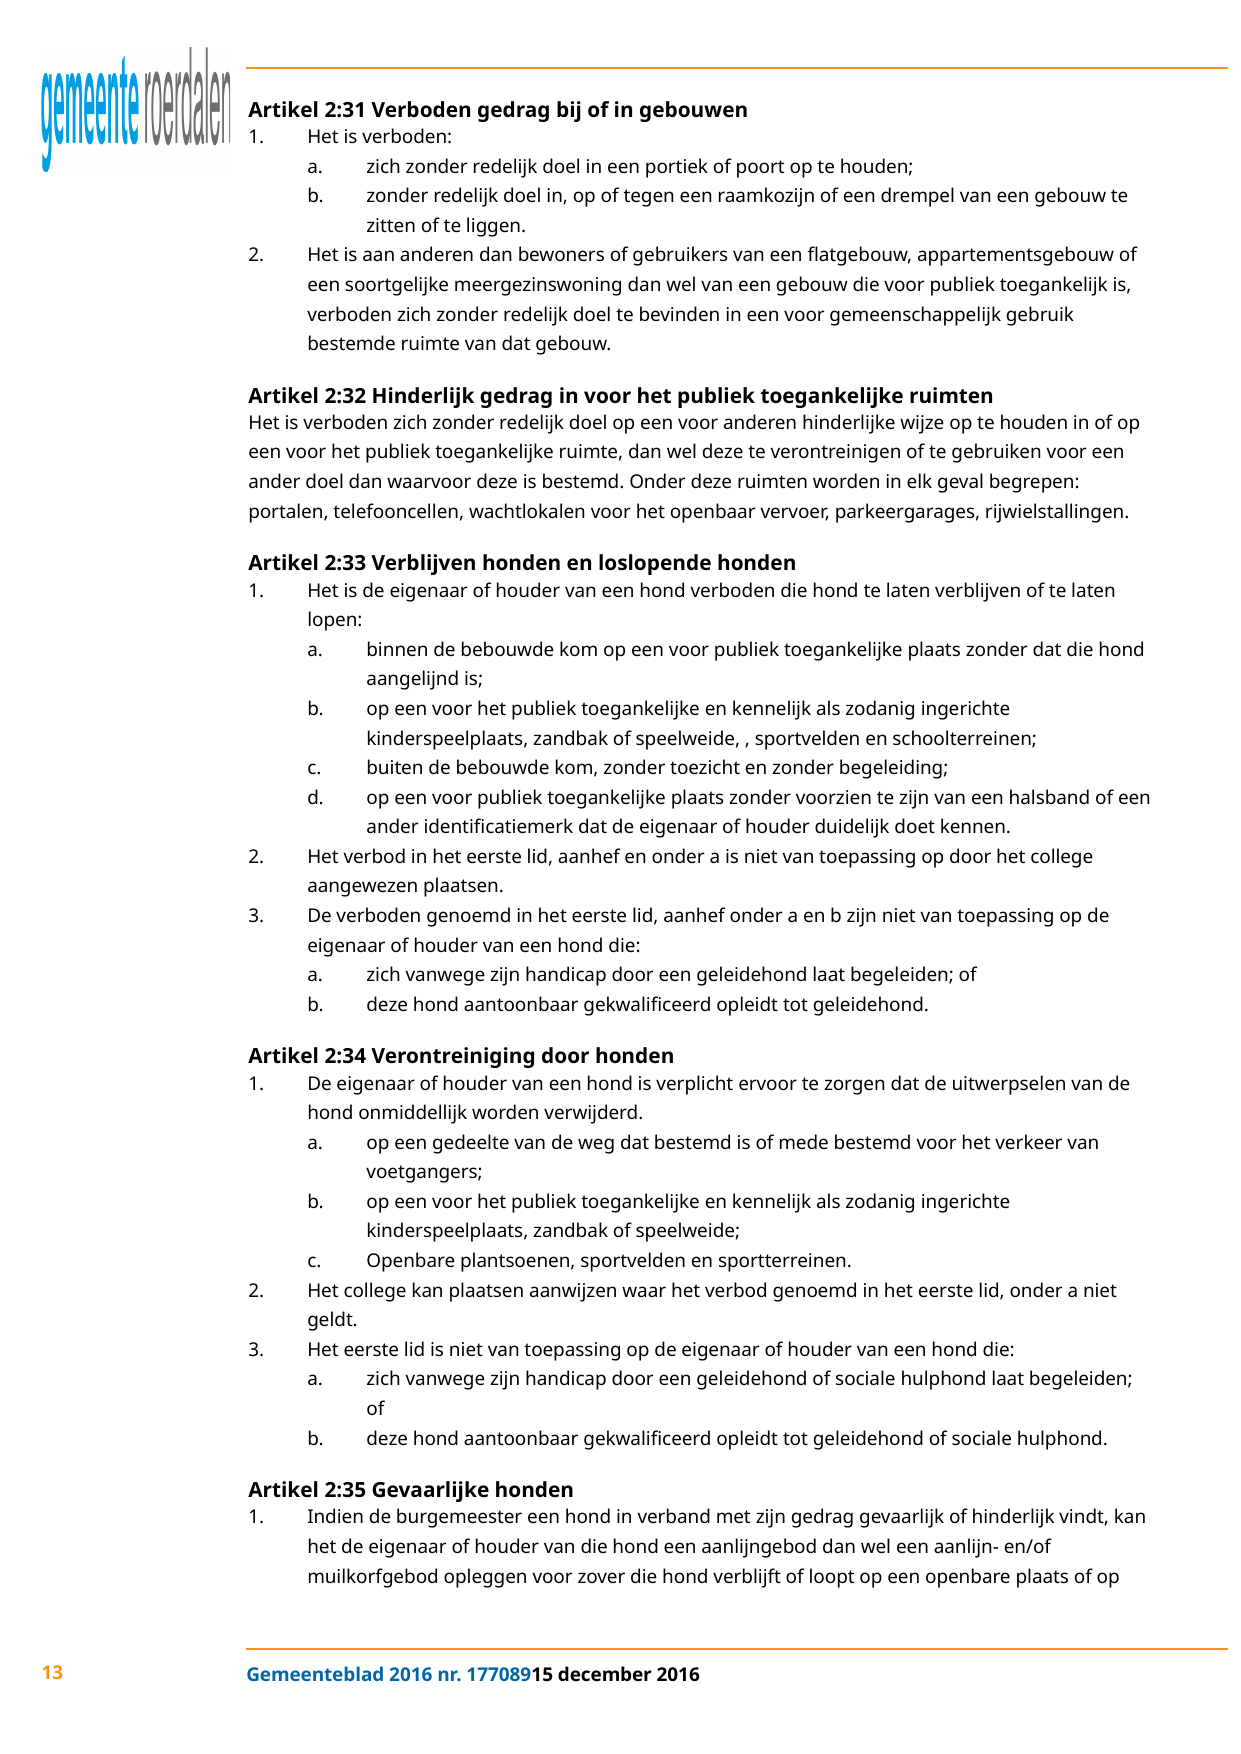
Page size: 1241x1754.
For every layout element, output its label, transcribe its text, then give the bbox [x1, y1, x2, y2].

picture [41, 134, 48, 172]
text Het is verboden zich zonder redelijk doel op een voor anderen hinderlijke wijze op te houden in of op een voor het publiek toegankelijke ruimte, dan wel deze te verontreinigen of te gebruiken voor een ander doel dan waarvoor deze is bestemd. Onder deze ruimten worden in elk geval begrepen: portalen, telefooncellen, wachtlokalen voor het openbaar vervoer, parkeergarages, rijwielstallingen. [248, 409, 1152, 524]
list zonder redelijk doel in, op of tegen een raamkozijn of een drempel van een gebouw te zitten of te liggen. [307, 182, 1152, 238]
text Artikel 2:35 Gevaarlijke honden [248, 1475, 1152, 1504]
list deze hond aantoonbaar gekwalificeerd opleidt tot geleidehond of sociale hulphond. [307, 1425, 1152, 1451]
list op een voor het publiek toegankelijke en kennelijk als zodanig ingerichte kinderspeelplaats, zandbak of speelweide; [307, 1188, 1152, 1243]
list zich vanwege zijn handicap door een geleidehond of sociale hulphond laat begeleiden; of [307, 1366, 1152, 1421]
text Artikel 2:32 Hinderlijk gedrag in voor het publiek toegankelijke ruimten [248, 381, 1152, 409]
list De eigenaar of houder van een hond is verplicht ervoor te zorgen dat de uitwerpselen van de hond onmiddellijk worden verwijderd. [248, 1070, 1152, 1125]
picture [41, 47, 231, 172]
list Het eerste lid is niet van toepassing op de eigenaar of houder van een hond die: [248, 1336, 1152, 1362]
text Artikel 2:33 Verblijven honden en loslopende honden [248, 548, 1152, 577]
list Het college kan plaatsen aanwijzen waar het verbod genoemd in het eerste lid, onder a niet geldt. [248, 1277, 1152, 1332]
list buiten de bebouwde kom, zonder toezicht en zonder begeleiding; [307, 754, 1152, 780]
text Artikel 2:31 Verboden gedrag bij of in gebouwen [248, 95, 1152, 123]
text Artikel 2:34 Verontreiniging door honden [248, 1041, 1152, 1070]
list Het is de eigenaar of houder van een hond verboden die hond te laten verblijven of te laten lopen: [248, 577, 1152, 632]
list deze hond aantoonbaar gekwalificeerd opleidt tot geleidehond. [307, 991, 1152, 1017]
list op een voor het publiek toegankelijke en kennelijk als zodanig ingerichte kinderspeelplaats, zandbak of speelweide, , sportvelden en schoolterreinen; [307, 695, 1152, 750]
list Openbare plantsoenen, sportvelden en sportterreinen. [307, 1247, 1152, 1273]
list zich vanwege zijn handicap door een geleidehond laat begeleiden; of [307, 961, 1152, 987]
list Het is verboden: [248, 123, 1152, 149]
list Het is aan anderen dan bewoners of gebruikers van een flatgebouw, appartementsgebouw of een soortgelijke meergezinswoning dan wel van een gebouw die voor publiek toegankelijk is, verboden zich zonder redelijk doel te bevinden in een voor gemeenschappelijk gebruik bestemde ruimte van dat gebouw. [248, 242, 1152, 356]
list Het verbod in het eerste lid, aanhef en onder a is niet van toepassing op door het college aangewezen plaatsen. [248, 843, 1152, 898]
list zich zonder redelijk doel in een portiek of poort op te houden; [307, 153, 1152, 178]
list De verboden genoemd in het eerste lid, aanhef onder a en b zijn niet van toepassing op de eigenaar of houder van een hond die: [248, 902, 1152, 957]
list Indien de burgemeester een hond in verband met zijn gedrag gevaarlijk of hinderlijk vindt, kan het de eigenaar of houder van die hond een aanlijngebod dan wel een aanlijn- en/of muilkorfgebod opleggen voor zover die hond verblijft of loopt op een openbare plaats of op [248, 1504, 1152, 1588]
list binnen de bebouwde kom op een voor publiek toegankelijke plaats zonder dat die hond aangelijnd is; [307, 636, 1152, 691]
list op een voor publiek toegankelijke plaats zonder voorzien te zijn van een halsband of een ander identificatiemerk dat de eigenaar of houder duidelijk doet kennen. [307, 784, 1152, 839]
list op een gedeelte van de weg dat bestemd is of mede bestemd voor het verkeer van voetgangers; [307, 1129, 1152, 1184]
